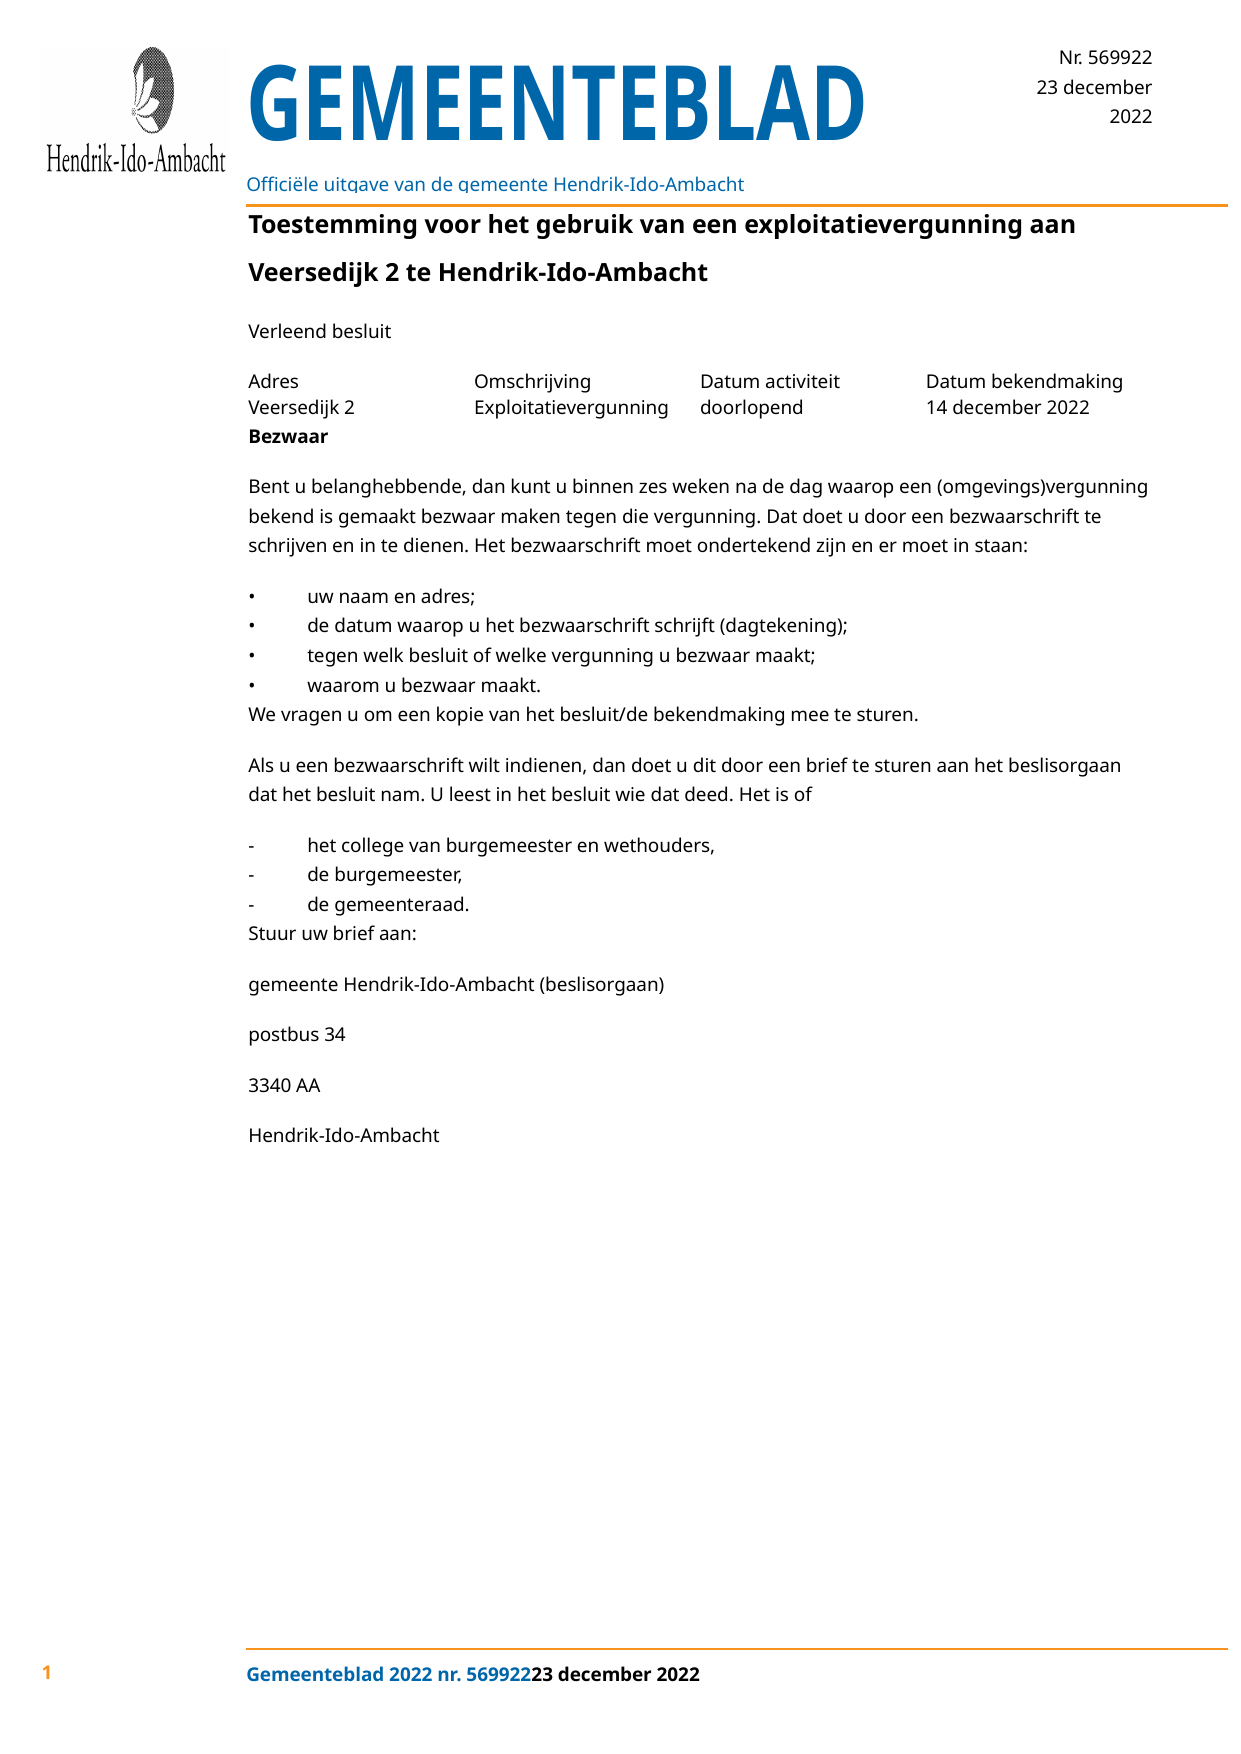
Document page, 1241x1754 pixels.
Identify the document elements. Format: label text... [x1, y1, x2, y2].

text Hendrik-Ido-Ambacht [248, 1122, 1152, 1148]
list het college van burgemeester en wethouders, [248, 832, 1152, 858]
text Stuur uw brief aan: [248, 921, 1152, 946]
table_cell Veersedijk 2 [248, 394, 474, 420]
table_header Datum activiteit [700, 369, 926, 394]
text Bezwaar [248, 423, 1152, 449]
text postbus 34 [248, 1021, 1152, 1047]
text gemeente Hendrik-Ido-Ambacht (beslisorgaan) [248, 971, 1152, 997]
table_cell doorlopend [700, 394, 926, 420]
text We vragen u om een kopie van het besluit/de bekendmaking mee te sturen. [248, 701, 1152, 727]
list de datum waarop u het bezwaarschrift schrijft (dagtekening); [248, 613, 1152, 638]
table_header Adres [248, 369, 474, 394]
list tegen welk besluit of welke vergunning u bezwaar maakt; [248, 642, 1152, 668]
table_header Omschrijving [474, 369, 700, 394]
text Toestemming voor het gebruik van een exploitatievergunning aan Veersedijk 2 te Hendrik-Ido-Ambacht [248, 207, 1152, 288]
text 3340 AA [248, 1072, 1152, 1098]
text Als u een bezwaarschrift wilt indienen, dan doet u dit door een brief te sturen aan het beslisorgaan dat het besluit nam. U leest in het besluit wie dat deed. Het is of [248, 752, 1152, 807]
text Bent u belanghebbende, dan kunt u binnen zes weken na de dag waarop een (omgevings)vergunning bekend is gemaakt bezwaar maken tegen die vergunning. Dat doet u door een bezwaarschrift te schrijven en in te dienen. Het bezwaarschrift moet ondertekend zijn en er moet in staan: [248, 473, 1152, 558]
table_header Datum bekendmaking [926, 369, 1152, 394]
text Verleend besluit [248, 318, 1152, 344]
picture [41, 47, 231, 172]
table_cell Exploitatievergunning [474, 394, 700, 420]
table_cell 14 december 2022 [926, 394, 1152, 420]
list uw naam en adres; [248, 583, 1152, 609]
list waarom u bezwaar maakt. [248, 672, 1152, 698]
list de burgemeester, [248, 861, 1152, 887]
list de gemeenteraad. [248, 891, 1152, 917]
